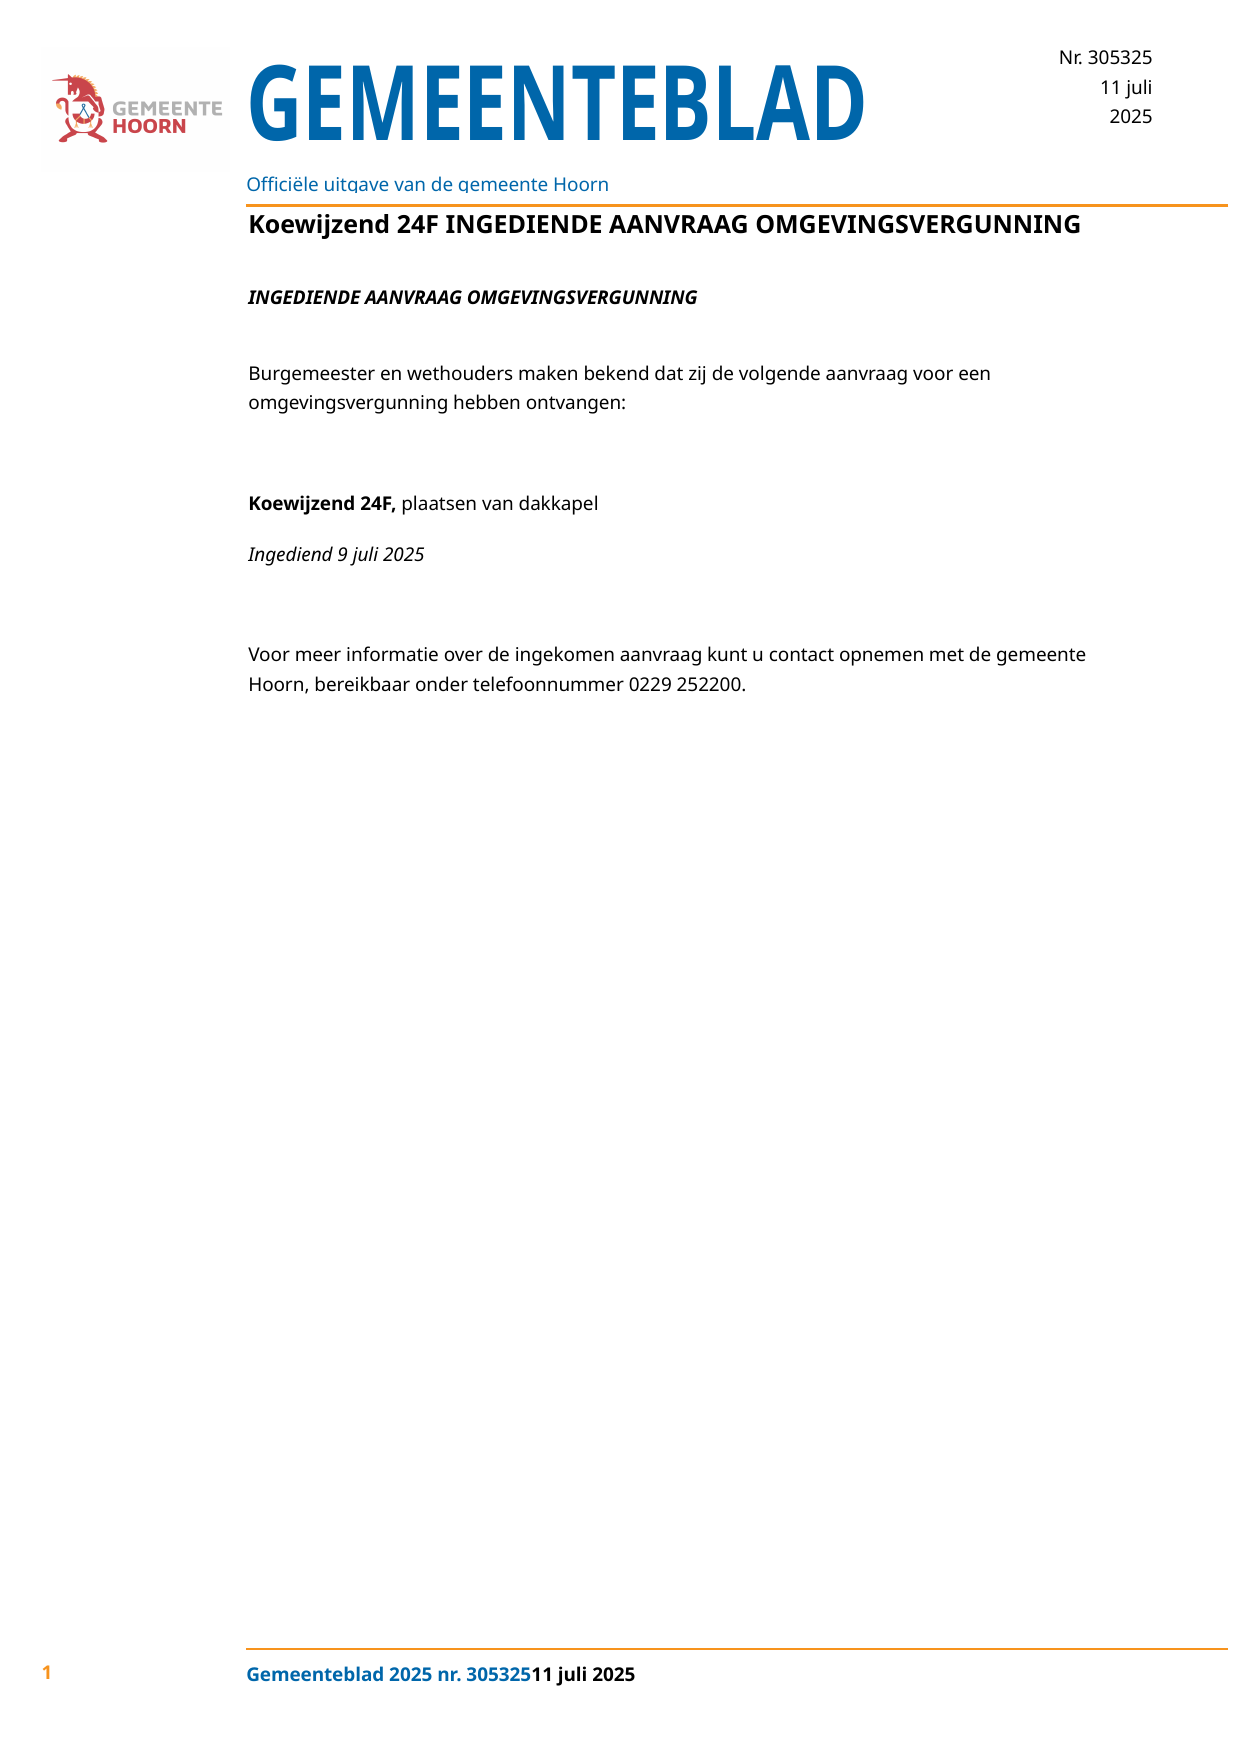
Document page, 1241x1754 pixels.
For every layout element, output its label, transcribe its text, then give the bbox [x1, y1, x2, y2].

text INGEDIENDE AANVRAAG OMGEVINGSVERGUNNING [248, 284, 1152, 309]
text Burgemeester en wethouders maken bekend dat zij de volgende aanvraag voor een omgevingsvergunning hebben ontvangen: [248, 360, 1152, 415]
picture [41, 47, 231, 172]
text Voor meer informatie over de ingekomen aanvraag kunt u contact opnemen met de gemeente Hoorn, bereikbaar onder telefoonnummer 0229 252200. [248, 642, 1152, 697]
text Koewijzend 24F, plaatsen van dakkapel [248, 490, 1152, 516]
text Ingediend 9 juli 2025 [248, 541, 1152, 567]
text Koewijzend 24F INGEDIENDE AANVRAAG OMGEVINGSVERGUNNING [248, 207, 1152, 241]
